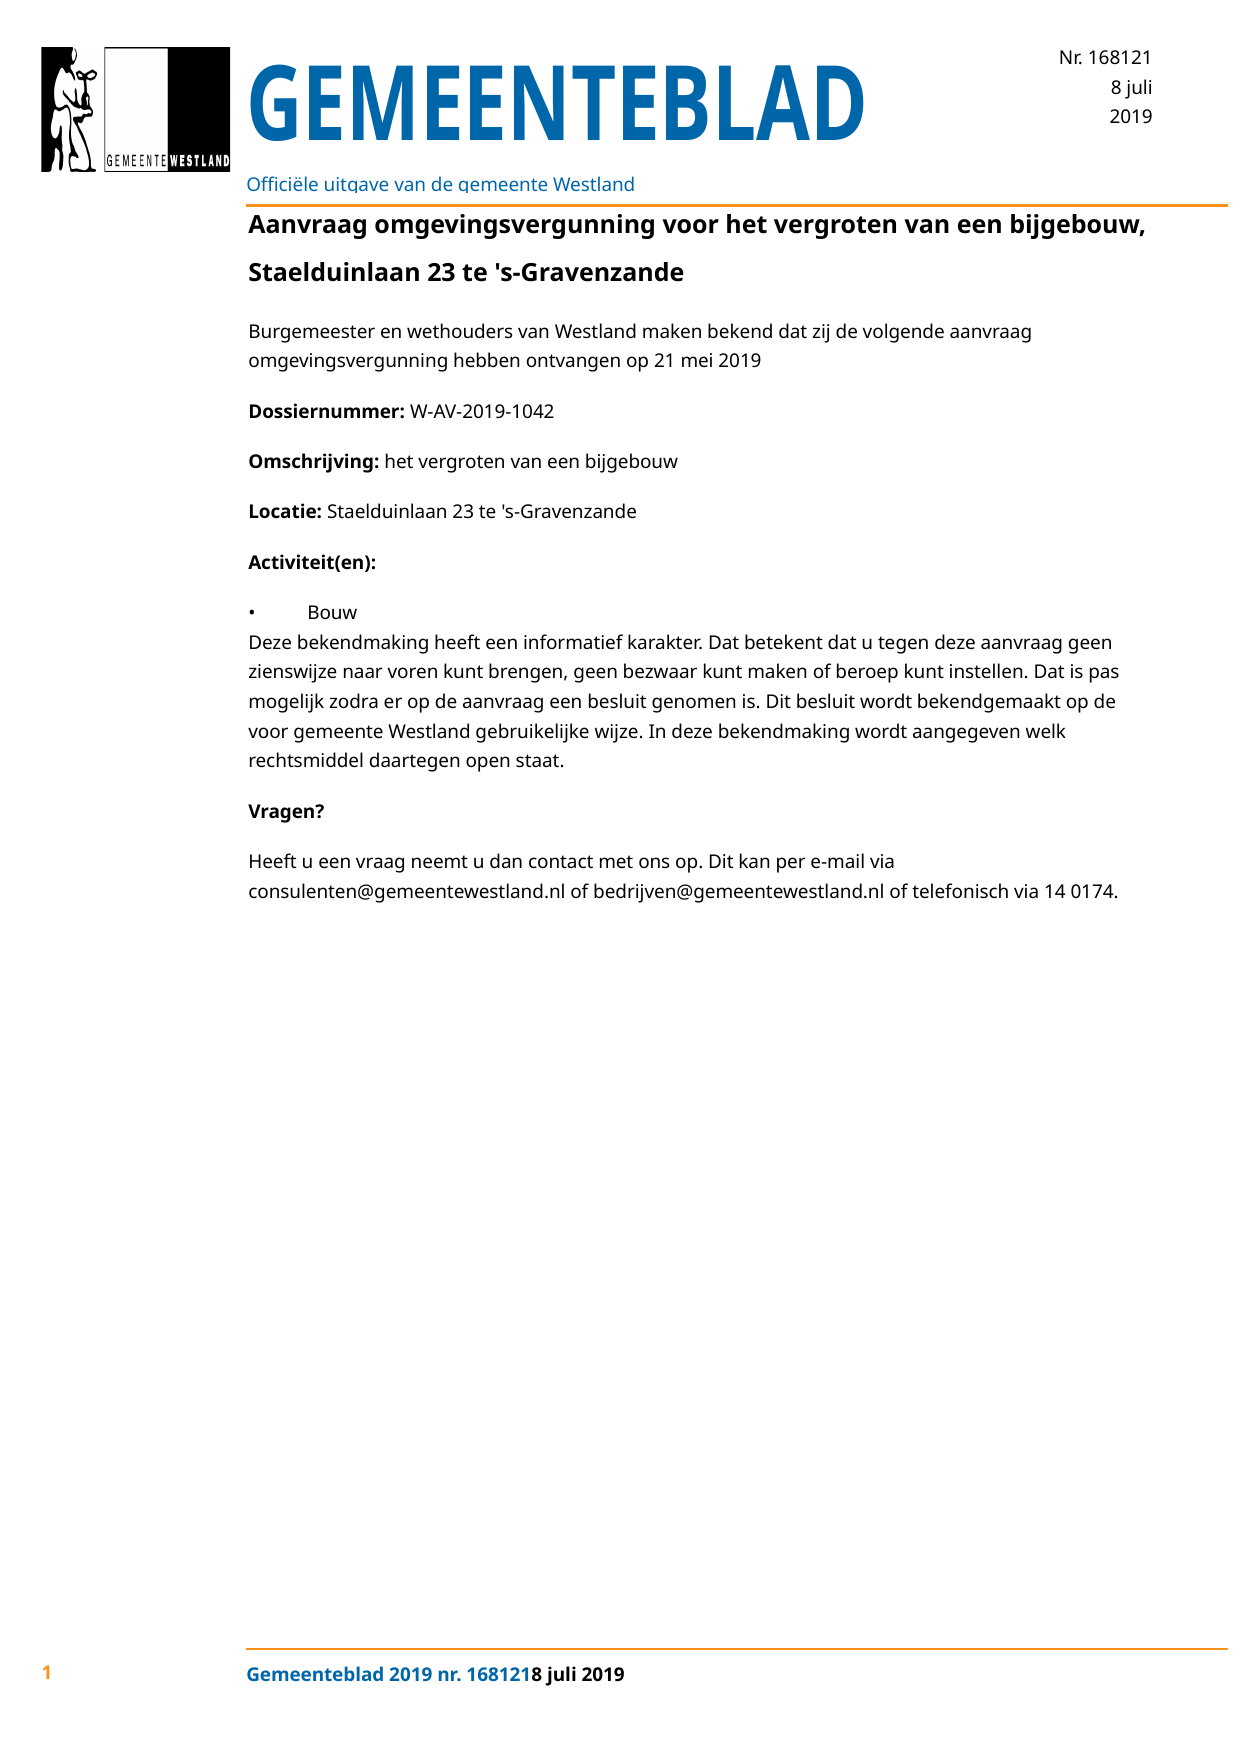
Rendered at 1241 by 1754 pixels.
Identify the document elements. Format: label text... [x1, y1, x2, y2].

text Heeft u een vraag neemt u dan contact met ons op. Dit kan per e-mail via consulenten@gemeentewestland.nl of bedrijven@gemeentewestland.nl of telefonisch via 14 0174. [248, 848, 1152, 904]
text Vragen? [248, 798, 1152, 824]
text Locatie: Staelduinlaan 23 te 's-Gravenzande [248, 499, 1152, 524]
text Activiteit(en): [248, 549, 1152, 575]
text Burgemeester en wethouders van Westland maken bekend dat zij de volgende aanvraag omgevingsvergunning hebben ontvangen op 21 mei 2019 [248, 318, 1152, 373]
list Bouw [248, 599, 1152, 625]
text Dossiernummer: W-AV-2019-1042 [248, 398, 1152, 424]
text Deze bekendmaking heeft een informatief karakter. Dat betekent dat u tegen deze aanvraag geen zienswijze naar voren kunt brengen, geen bezwaar kunt maken of beroep kunt instellen. Dat is pas mogelijk zodra er op de aanvraag een besluit genomen is. Dit besluit wordt bekendgemaakt op de voor gemeente Westland gebruikelijke wijze. In deze bekendmaking wordt aangegeven welk rechtsmiddel daartegen open staat. [248, 629, 1152, 773]
text Omschrijving: het vergroten van een bijgebouw [248, 448, 1152, 474]
picture [41, 47, 231, 172]
text Aanvraag omgevingsvergunning voor het vergroten van een bijgebouw, Staelduinlaan 23 te 's-Gravenzande [248, 207, 1152, 288]
